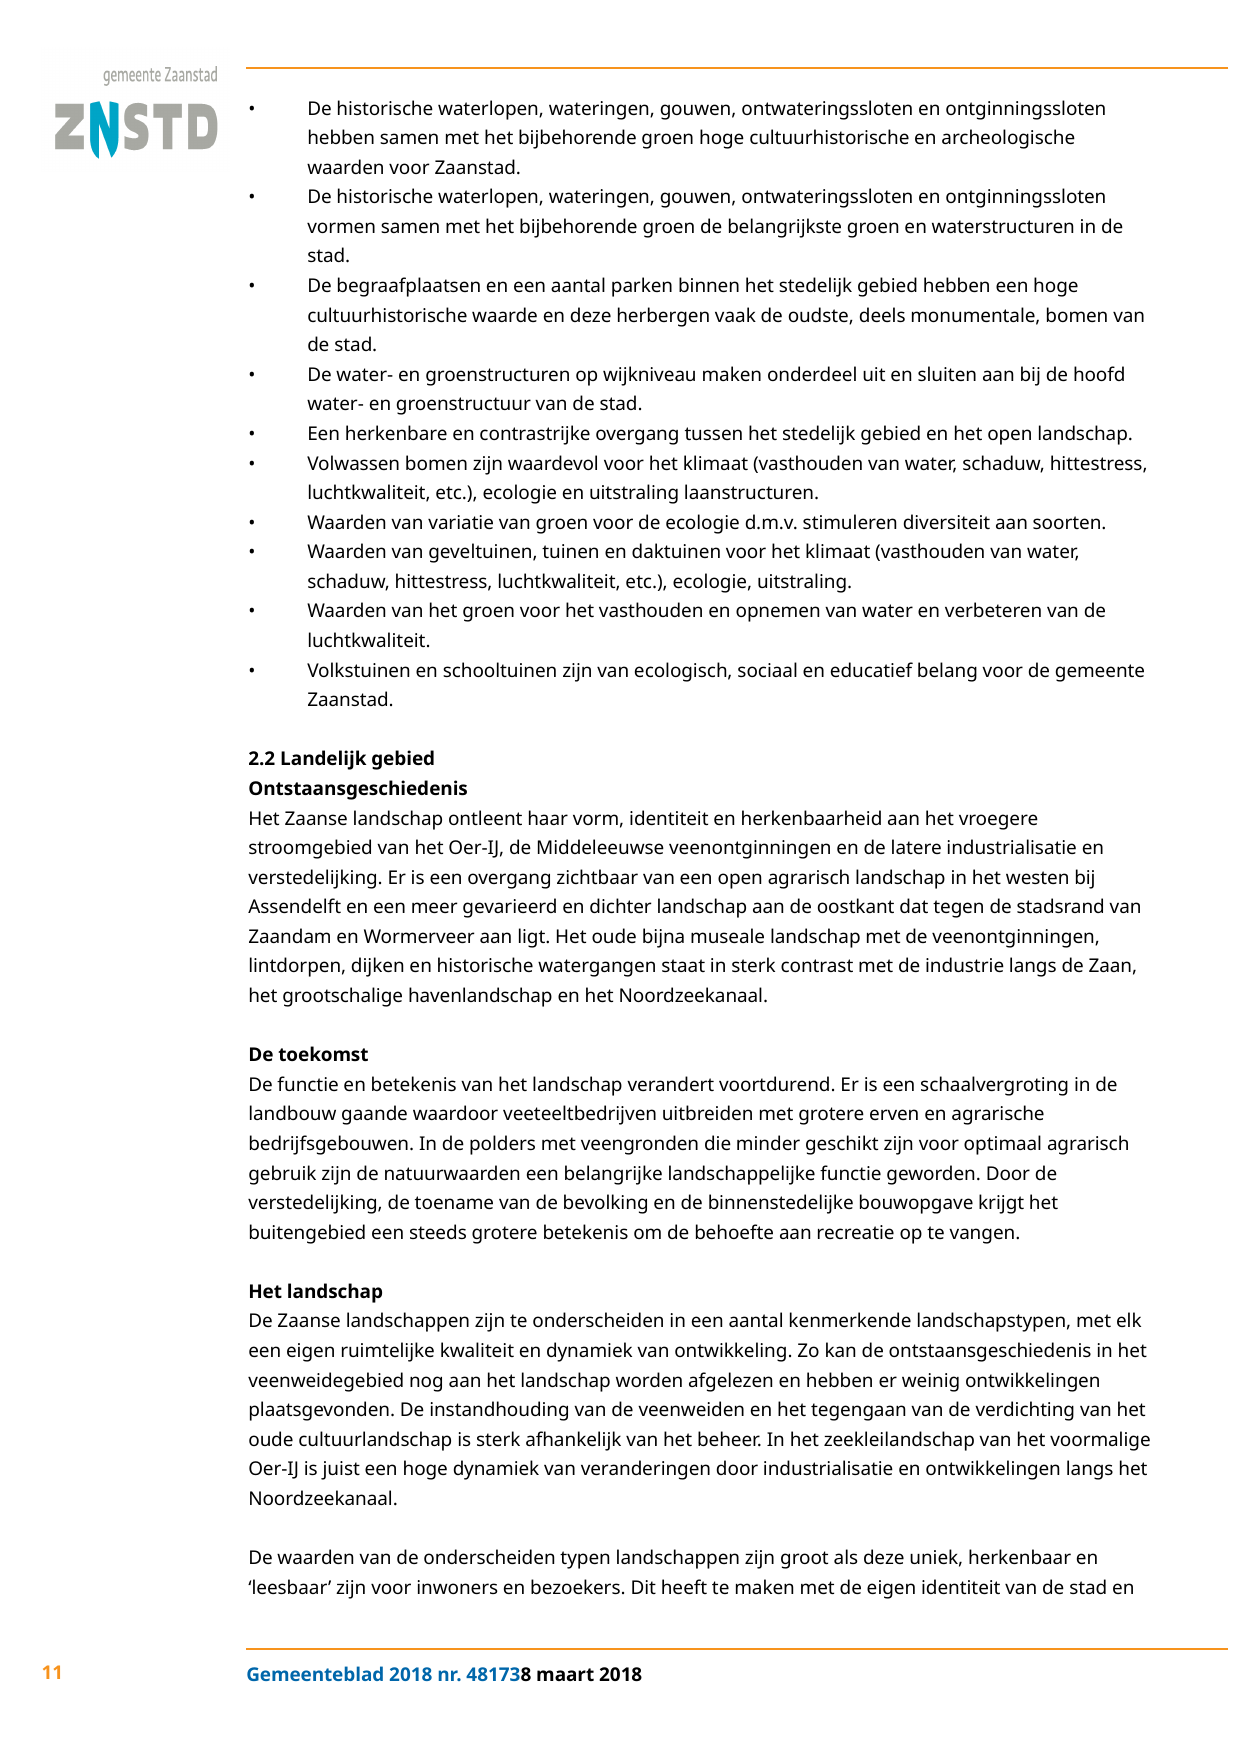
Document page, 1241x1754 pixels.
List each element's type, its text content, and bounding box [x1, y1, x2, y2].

text De functie en betekenis van het landschap verandert voortdurend. Er is een schaalvergroting in de landbouw gaande waardoor veeteeltbedrijven uitbreiden met grotere erven en agrarische bedrijfsgebouwen. In de polders met veengronden die minder geschikt zijn voor optimaal agrarisch gebruik zijn de natuurwaarden een belangrijke landschappelijke functie geworden. Door de verstedelijking, de toename van de bevolking en de binnenstedelijke bouwopgave krijgt het buitengebied een steeds grotere betekenis om de behoefte aan recreatie op te vangen. [248, 1071, 1152, 1245]
text Het landschap [248, 1278, 1152, 1304]
text De Zaanse landschappen zijn te onderscheiden in een aantal kenmerkende landschapstypen, met elk een eigen ruimtelijke kwaliteit en dynamiek van ontwikkeling. Zo kan de ontstaansgeschiedenis in het veenweidegebied nog aan het landschap worden afgelezen en hebben er weinig ontwikkelingen plaatsgevonden. De instandhouding van de veenweiden en het tegengaan van de verdichting van het oude cultuurlandschap is sterk afhankelijk van het beheer. In het zeekleilandschap van het voormalige Oer-IJ is juist een hoge dynamiek van veranderingen door industrialisatie en ontwikkelingen langs het Noordzeekanaal. [248, 1308, 1152, 1511]
text 2.2 Landelijk gebied [248, 746, 1152, 771]
text De toekomst [248, 1041, 1152, 1067]
list De begraafplaatsen en een aantal parken binnen het stedelijk gebied hebben een hoge cultuurhistorische waarde en deze herbergen vaak de oudste, deels monumentale, bomen van de stad. [248, 272, 1152, 357]
text Het Zaanse landschap ontleent haar vorm, identiteit en herkenbaarheid aan het vroegere stroomgebied van het Oer-IJ, de Middeleeuwse veenontginningen en de latere industrialisatie en verstedelijking. Er is een overgang zichtbaar van een open agrarisch landschap in het westen bij Assendelft en een meer gevarieerd en dichter landschap aan de oostkant dat tegen de stadsrand van Zaandam en Wormerveer aan ligt. Het oude bijna museale landschap met de veenontginningen, lintdorpen, dijken en historische watergangen staat in sterk contrast met de industrie langs de Zaan, het grootschalige havenlandschap en het Noordzeekanaal. [248, 805, 1152, 1008]
list Waarden van het groen voor het vasthouden en opnemen van water en verbeteren van de luchtkwaliteit. [248, 598, 1152, 653]
list Een herkenbare en contrastrijke overgang tussen het stedelijk gebied en het open landschap. [248, 420, 1152, 446]
text De waarden van de onderscheiden typen landschappen zijn groot als deze uniek, herkenbaar en ‘leesbaar’ zijn voor inwoners en bezoekers. Dit heeft te maken met de eigen identiteit van de stad en [248, 1544, 1152, 1600]
list Waarden van variatie van groen voor de ecologie d.m.v. stimuleren diversiteit aan soorten. [248, 509, 1152, 535]
list De historische waterlopen, wateringen, gouwen, ontwateringssloten en ontginningssloten vormen samen met het bijbehorende groen de belangrijkste groen en waterstructuren in de stad. [248, 183, 1152, 268]
list Volkstuinen en schooltuinen zijn van ecologisch, sociaal en educatief belang voor de gemeente Zaanstad. [248, 657, 1152, 712]
text Ontstaansgeschiedenis [248, 775, 1152, 801]
list De historische waterlopen, wateringen, gouwen, ontwateringssloten en ontginningssloten hebben samen met het bijbehorende groen hoge cultuurhistorische en archeologische waarden voor Zaanstad. [248, 95, 1152, 180]
list De water- en groenstructuren op wijkniveau maken onderdeel uit en sluiten aan bij de hoofd water- en groenstructuur van de stad. [248, 361, 1152, 416]
list Volwassen bomen zijn waardevol voor het klimaat (vasthouden van water, schaduw, hittestress, luchtkwaliteit, etc.), ecologie en uitstraling laanstructuren. [248, 450, 1152, 505]
list Waarden van geveltuinen, tuinen en daktuinen voor het klimaat (vasthouden van water, schaduw, hittestress, luchtkwaliteit, etc.), ecologie, uitstraling. [248, 538, 1152, 594]
picture [41, 47, 231, 172]
